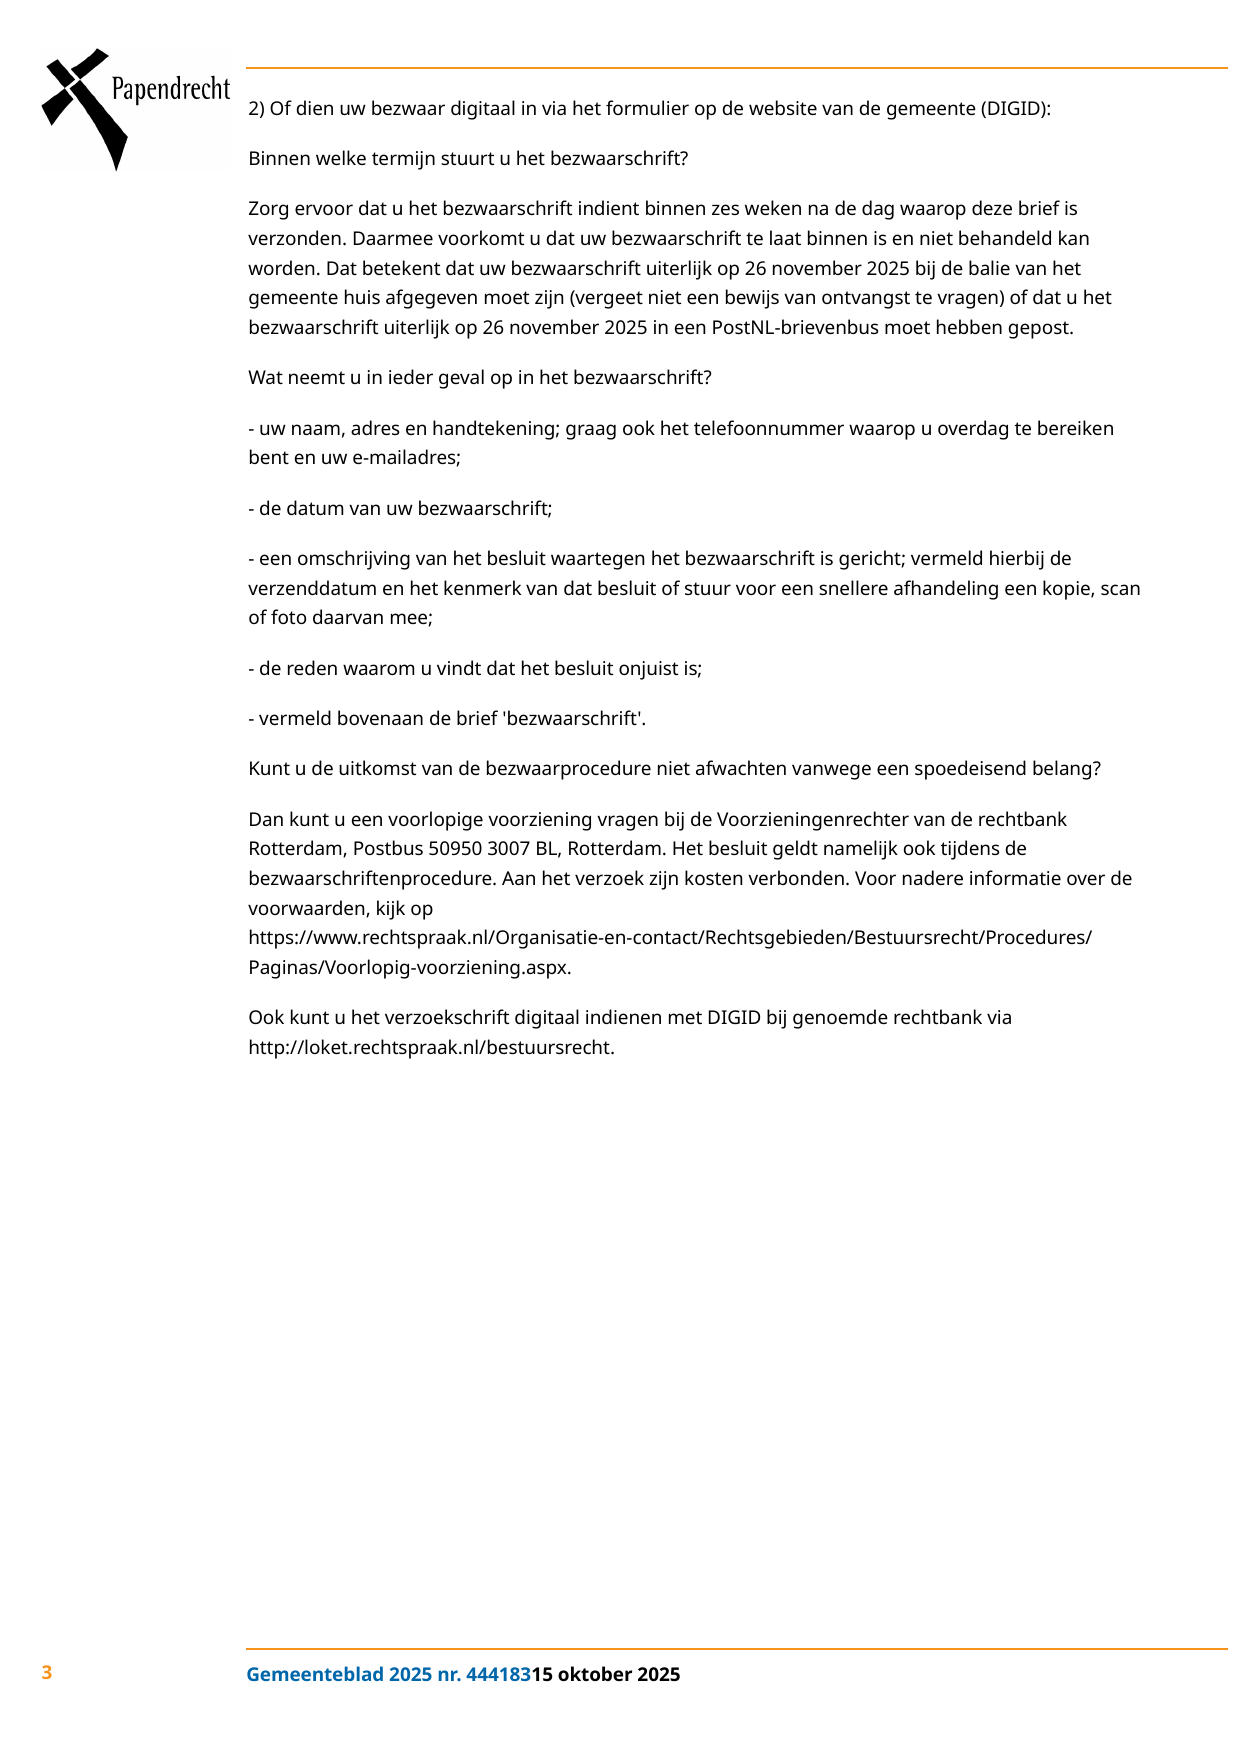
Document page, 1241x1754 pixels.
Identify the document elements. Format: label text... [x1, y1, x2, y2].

text Zorg ervoor dat u het bezwaarschrift indient binnen zes weken na de dag waarop deze brief is verzonden. Daarmee voorkomt u dat uw bezwaarschrift te laat binnen is en niet behandeld kan worden. Dat betekent dat uw bezwaarschrift uiterlijk op 26 november 2025 bij de balie van het gemeente huis afgegeven moet zijn (vergeet niet een bewijs van ontvangst te vragen) of dat u het bezwaarschrift uiterlijk op 26 november 2025 in een PostNL-brievenbus moet hebben gepost. [248, 196, 1152, 340]
text Binnen welke termijn stuurt u het bezwaarschrift? [248, 145, 1152, 171]
text 2) Of dien uw bezwaar digitaal in via het formulier op de website van de gemeente (DIGID): [248, 95, 1152, 121]
text - uw naam, adres en handtekening; graag ook het telefoonnummer waarop u overdag te bereiken bent en uw e-mailadres; [248, 415, 1152, 470]
text - de reden waarom u vindt dat het besluit onjuist is; [248, 655, 1152, 681]
text Dan kunt u een voorlopige voorziening vragen bij de Voorzieningenrechter van de rechtbank Rotterdam, Postbus 50950 3007 BL, Rotterdam. Het besluit geldt namelijk ook tijdens de bezwaarschriftenprocedure. Aan het verzoek zijn kosten verbonden. Voor nadere informatie over de voorwaarden, kijk op https://www.rechtspraak.nl/Organisatie-en-contact/Rechtsgebieden/Bestuursrecht/Procedures/Paginas/Voorlopig-voorziening.aspx. [248, 806, 1152, 980]
text Ook kunt u het verzoekschrift digitaal indienen met DIGID bij genoemde rechtbank via http://loket.rechtspraak.nl/bestuursrecht. [248, 1004, 1152, 1060]
text - een omschrijving van het besluit waartegen het bezwaarschrift is gericht; vermeld hierbij de verzenddatum en het kenmerk van dat besluit of stuur voor een snellere afhandeling een kopie, scan of foto daarvan mee; [248, 545, 1152, 630]
picture [41, 47, 231, 172]
text - de datum van uw bezwaarschrift; [248, 495, 1152, 521]
text Wat neemt u in ieder geval op in het bezwaarschrift? [248, 364, 1152, 390]
text Kunt u de uitkomst van de bezwaarprocedure niet afwachten vanwege een spoedeisend belang? [248, 756, 1152, 781]
text - vermeld bovenaan de brief 'bezwaarschrift'. [248, 705, 1152, 731]
